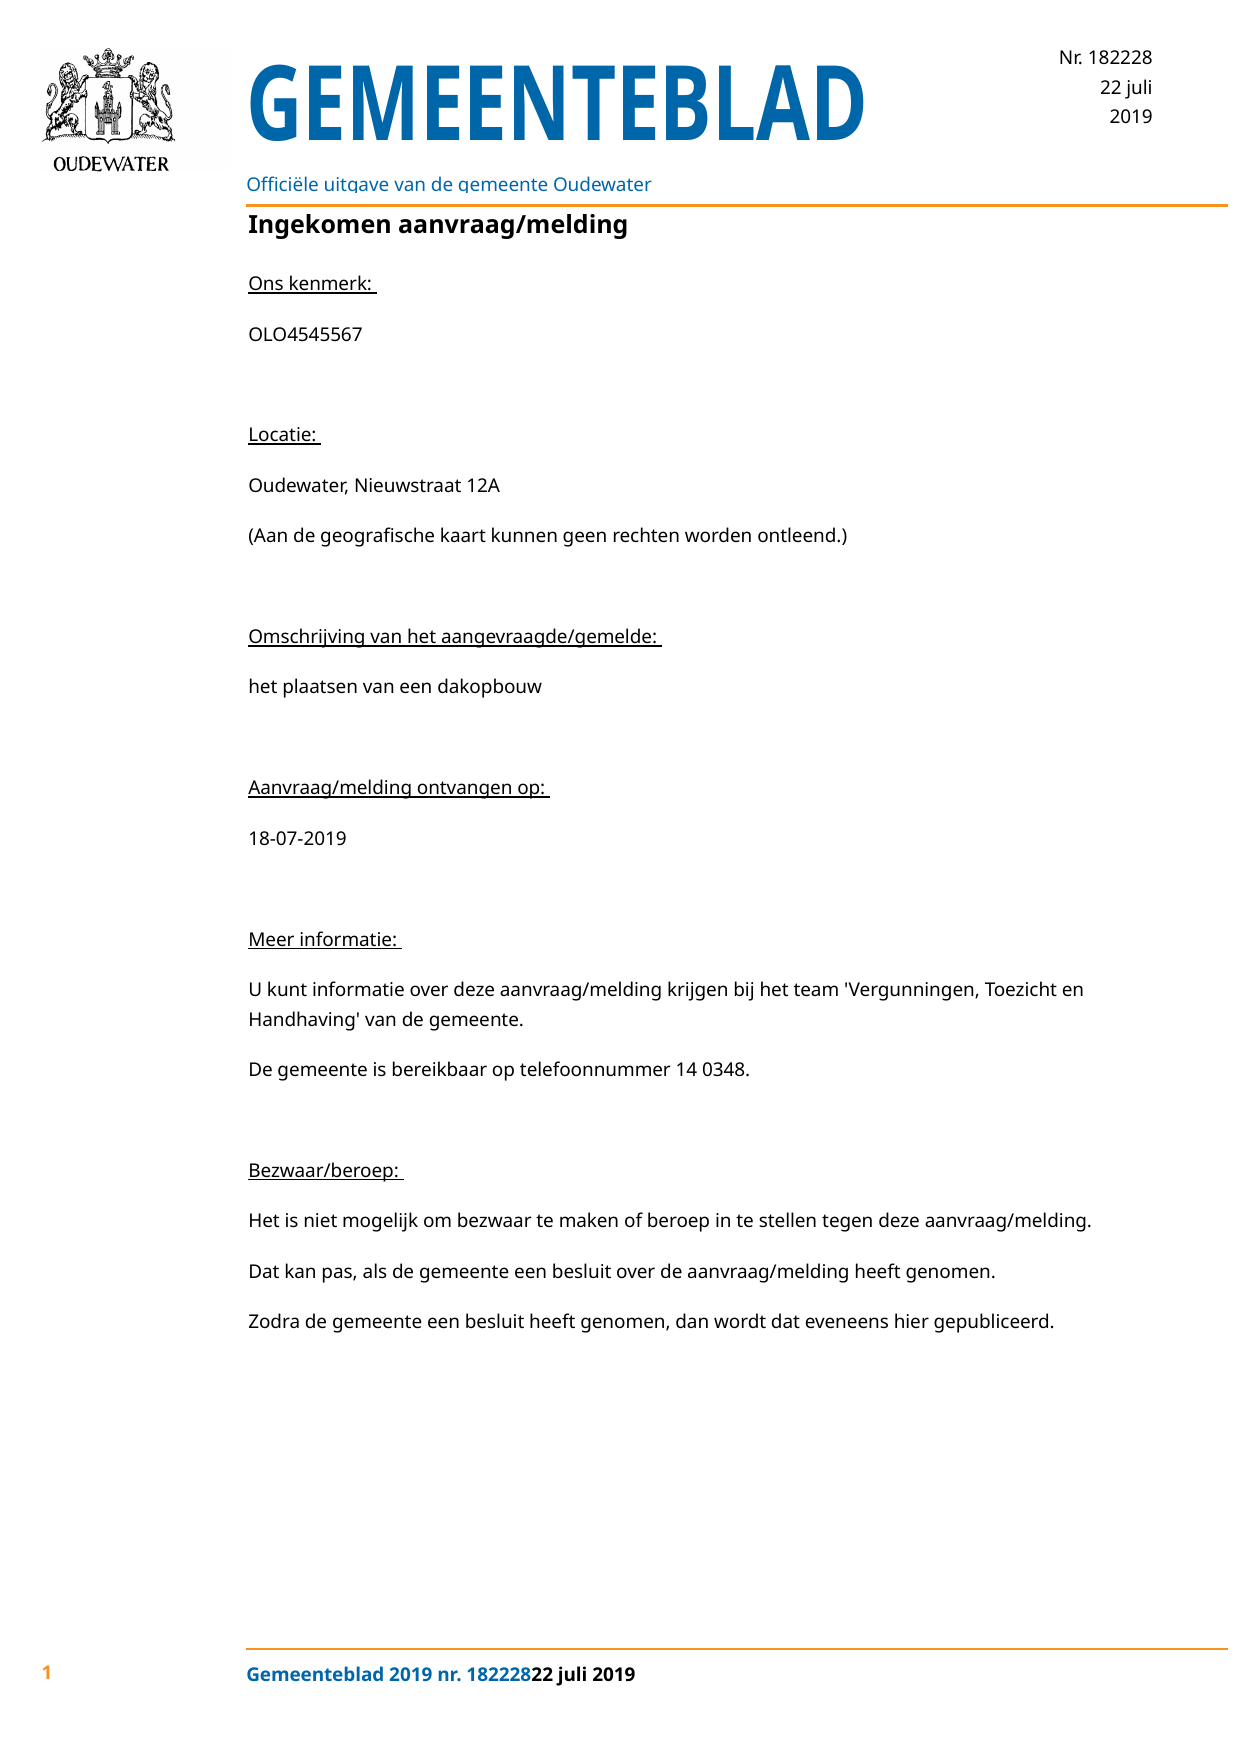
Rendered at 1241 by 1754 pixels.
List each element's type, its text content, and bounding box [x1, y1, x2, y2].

text (Aan de geografische kaart kunnen geen rechten worden ontleend.) [248, 522, 1152, 548]
picture [41, 47, 231, 172]
text Bezwaar/beroep: [248, 1157, 1152, 1183]
text het plaatsen van een dakopbouw [248, 674, 1152, 699]
text Ingekomen aanvraag/melding [248, 207, 1152, 241]
text Dat kan pas, als de gemeente een besluit over de aanvraag/melding heeft genomen. [248, 1258, 1152, 1283]
text OLO4545567 [248, 321, 1152, 346]
text Omschrijving van het aangevraagde/gemelde: [248, 623, 1152, 649]
text Het is niet mogelijk om bezwaar te maken of beroep in te stellen tegen deze aanvraag/melding. [248, 1207, 1152, 1233]
text Zodra de gemeente een besluit heeft genomen, dan wordt dat eveneens hier gepubliceerd. [248, 1308, 1152, 1334]
text Locatie: [248, 422, 1152, 447]
text U kunt informatie over deze aanvraag/melding krijgen bij het team 'Vergunningen, Toezicht en Handhaving' van de gemeente. [248, 976, 1152, 1031]
text Ons kenmerk: [248, 270, 1152, 296]
text Oudewater, Nieuwstraat 12A [248, 472, 1152, 498]
text 18-07-2019 [248, 825, 1152, 851]
text De gemeente is bereikbaar op telefoonnummer 14 0348. [248, 1056, 1152, 1082]
text Aanvraag/melding ontvangen op: [248, 774, 1152, 800]
text Meer informatie: [248, 926, 1152, 951]
